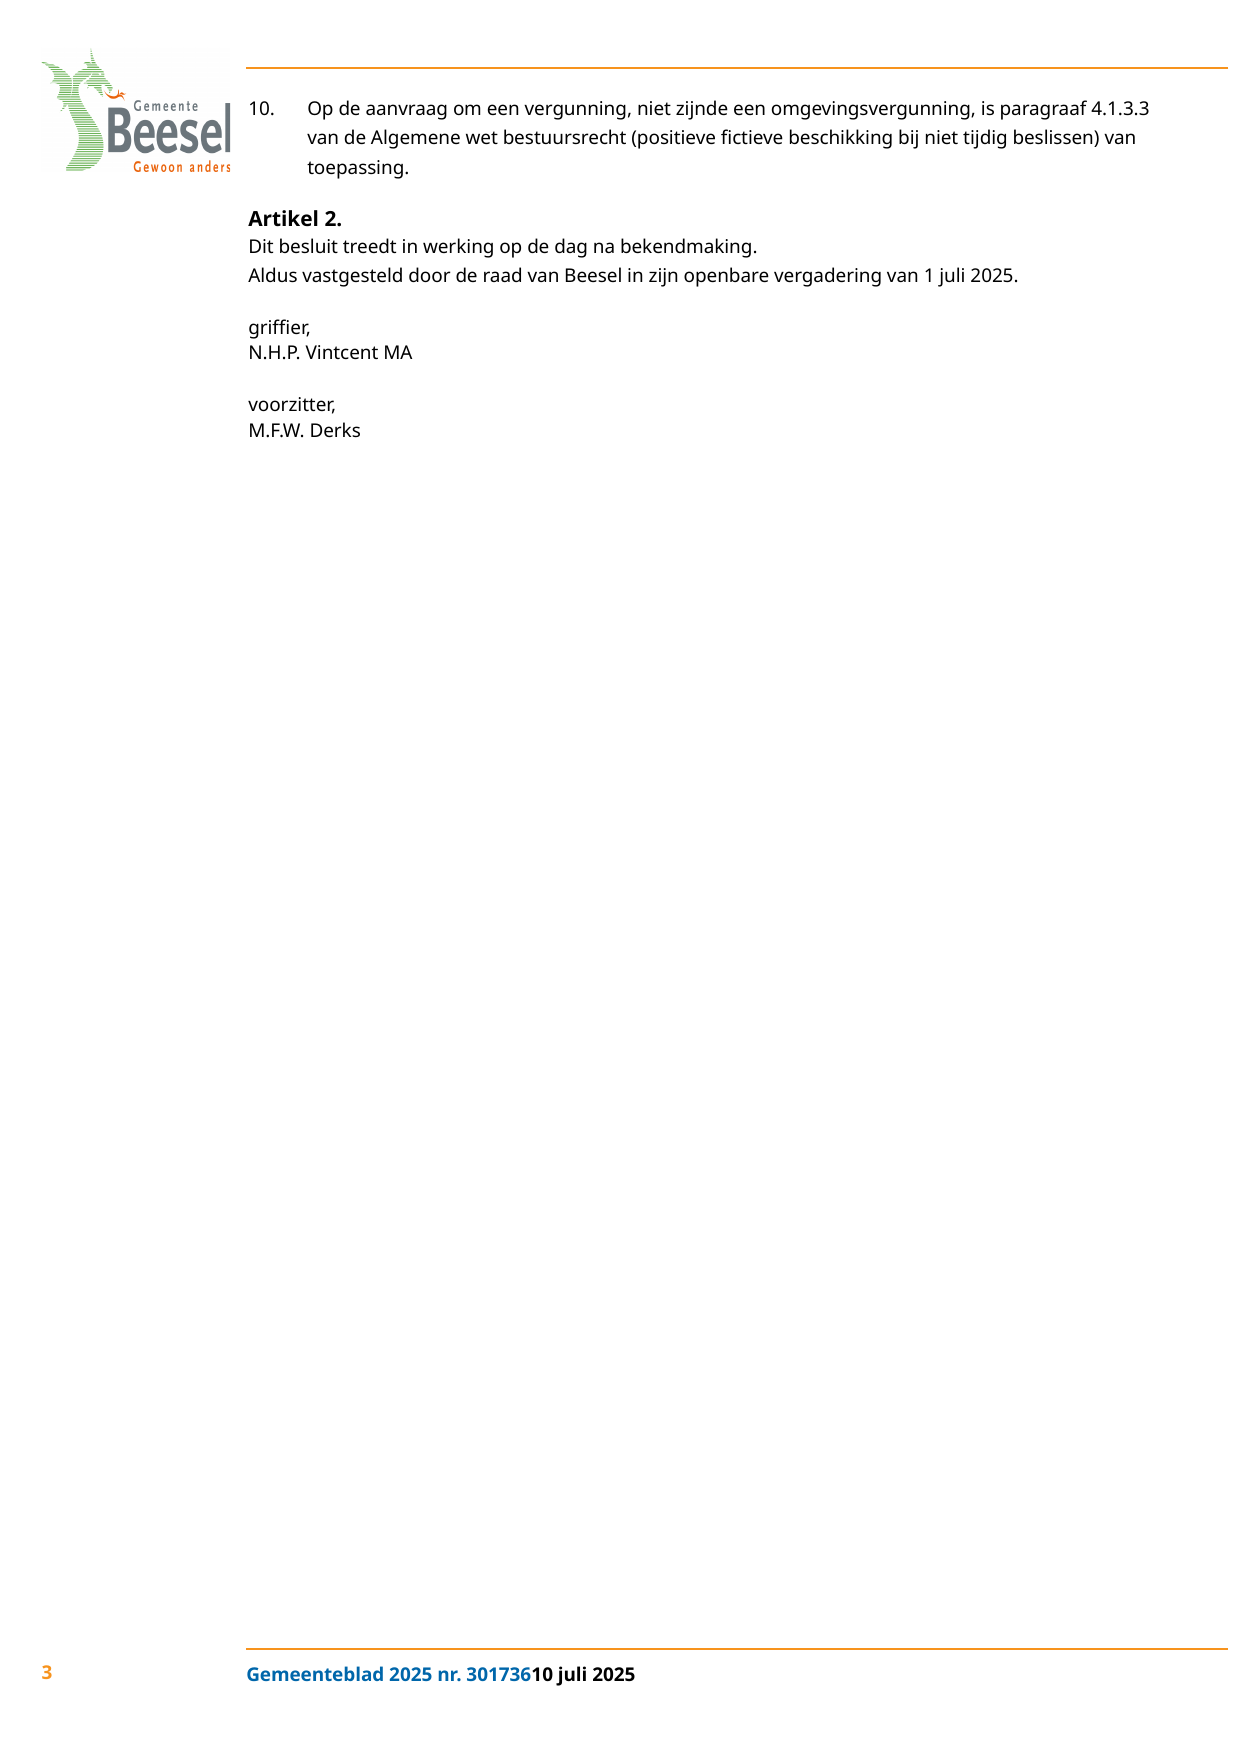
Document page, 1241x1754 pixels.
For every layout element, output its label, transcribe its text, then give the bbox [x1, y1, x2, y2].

text M.F.W. Derks [248, 417, 1152, 442]
list Op de aanvraag om een vergunning, niet zijnde een omgevingsvergunning, is paragraaf 4.1.3.3 van de Algemene wet bestuursrecht (positieve fictieve beschikking bij niet tijdig beslissen) van toepassing. [248, 95, 1152, 180]
text voorzitter, [248, 391, 1152, 417]
text Aldus vastgesteld door de raad van Beesel in zijn openbare vergadering van 1 juli 2025. [248, 262, 1152, 288]
text Dit besluit treedt in werking op de dag na bekendmaking. [248, 233, 1152, 258]
picture [41, 47, 231, 172]
text N.H.P. Vintcent MA [248, 339, 1152, 365]
text Artikel 2. [248, 204, 1152, 233]
text griffier, [248, 314, 1152, 339]
